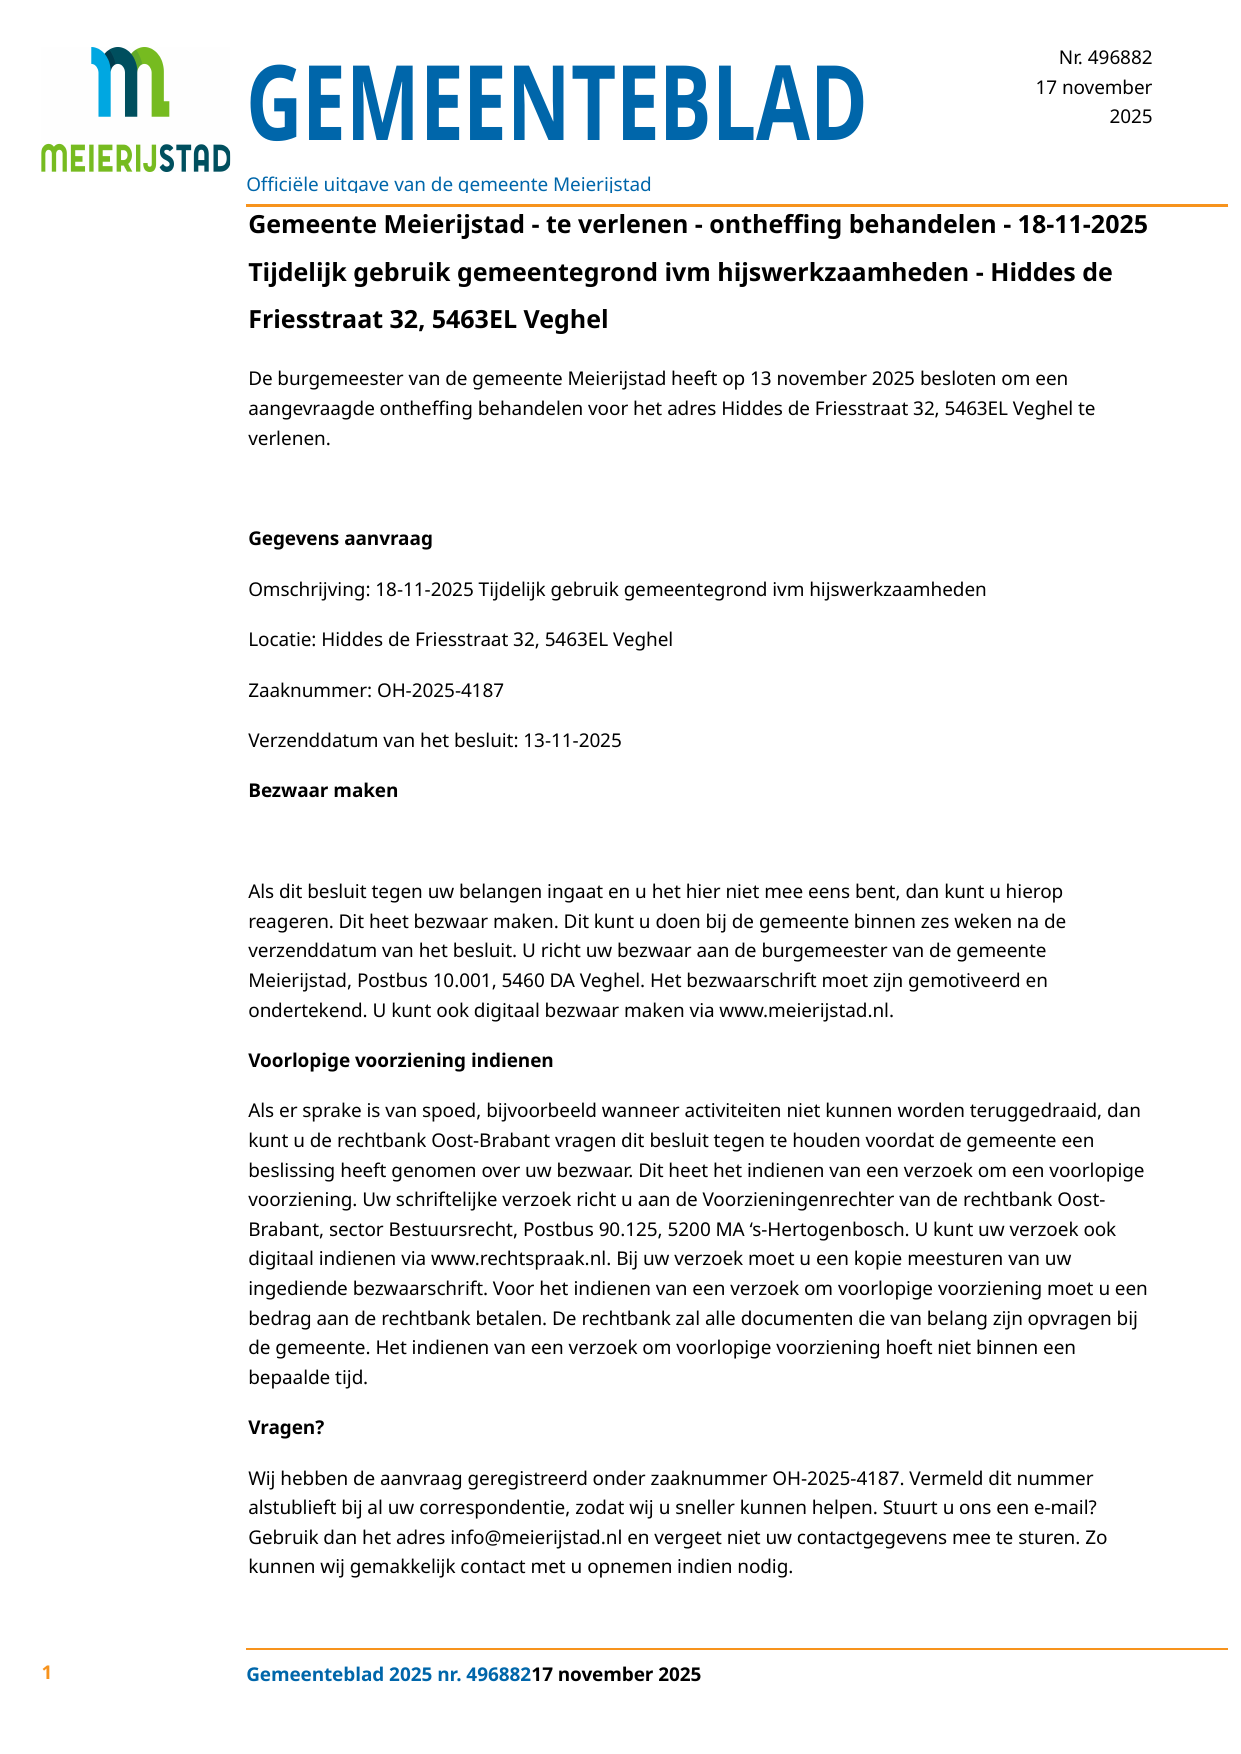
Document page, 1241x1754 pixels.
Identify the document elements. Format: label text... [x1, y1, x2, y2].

text Als er sprake is van spoed, bijvoorbeeld wanneer activiteiten niet kunnen worden teruggedraaid, dan kunt u de rechtbank Oost-Brabant vragen dit besluit tegen te houden voordat de gemeente een beslissing heeft genomen over uw bezwaar. Dit heet het indienen van een verzoek om een voorlopige voorziening. Uw schriftelijke verzoek richt u aan de Voorzieningenrechter van de rechtbank Oost-Brabant, sector Bestuursrecht, Postbus 90.125, 5200 MA ‘s-Hertogenbosch. U kunt uw verzoek ook digitaal indienen via www.rechtspraak.nl. Bij uw verzoek moet u een kopie meesturen van uw ingediende bezwaarschrift. Voor het indienen van een verzoek om voorlopige voorziening moet u een bedrag aan de rechtbank betalen. De rechtbank zal alle documenten die van belang zijn opvragen bij de gemeente. Het indienen van een verzoek om voorlopige voorziening hoeft niet binnen een bepaalde tijd. [248, 1098, 1152, 1389]
text Locatie: Hiddes de Friesstraat 32, 5463EL Veghel [248, 626, 1152, 652]
text Wij hebben de aanvraag geregistreerd onder zaaknummer OH-2025-4187. Vermeld dit nummer alstublieft bij al uw correspondentie, zodat wij u sneller kunnen helpen. Stuurt u ons een e-mail? Gebruik dan het adres info@meierijstad.nl en vergeet niet uw contactgegevens mee te sturen. Zo kunnen wij gemakkelijk contact met u opnemen indien nodig. [248, 1465, 1152, 1579]
text Verzenddatum van het besluit: 13-11-2025 [248, 727, 1152, 753]
text Als dit besluit tegen uw belangen ingaat en u het hier niet mee eens bent, dan kunt u hierop reageren. Dit heet bezwaar maken. Dit kunt u doen bij de gemeente binnen zes weken na de verzenddatum van het besluit. U richt uw bezwaar aan de burgemeester van de gemeente Meierijstad, Postbus 10.001, 5460 DA Veghel. Het bezwaarschrift moet zijn gemotiveerd en ondertekend. U kunt ook digitaal bezwaar maken via www.meierijstad.nl. [248, 878, 1152, 1022]
text Zaaknummer: OH-2025-4187 [248, 677, 1152, 702]
picture [41, 47, 231, 172]
text Gemeente Meierijstad - te verlenen - ontheffing behandelen - 18-11-2025 Tijdelijk gebruik gemeentegrond ivm hijswerkzaamheden - Hiddes de Friesstraat 32, 5463EL Veghel [248, 207, 1152, 336]
text De burgemeester van de gemeente Meierijstad heeft op 13 november 2025 besloten om een aangevraagde ontheffing behandelen voor het adres Hiddes de Friesstraat 32, 5463EL Veghel te verlenen. [248, 366, 1152, 450]
text Voorlopige voorziening indienen [248, 1047, 1152, 1073]
text Gegevens aanvraag [248, 526, 1152, 551]
text Bezwaar maken [248, 778, 1152, 803]
text Omschrijving: 18-11-2025 Tijdelijk gebruik gemeentegrond ivm hijswerkzaamheden [248, 576, 1152, 602]
text Vragen? [248, 1414, 1152, 1440]
